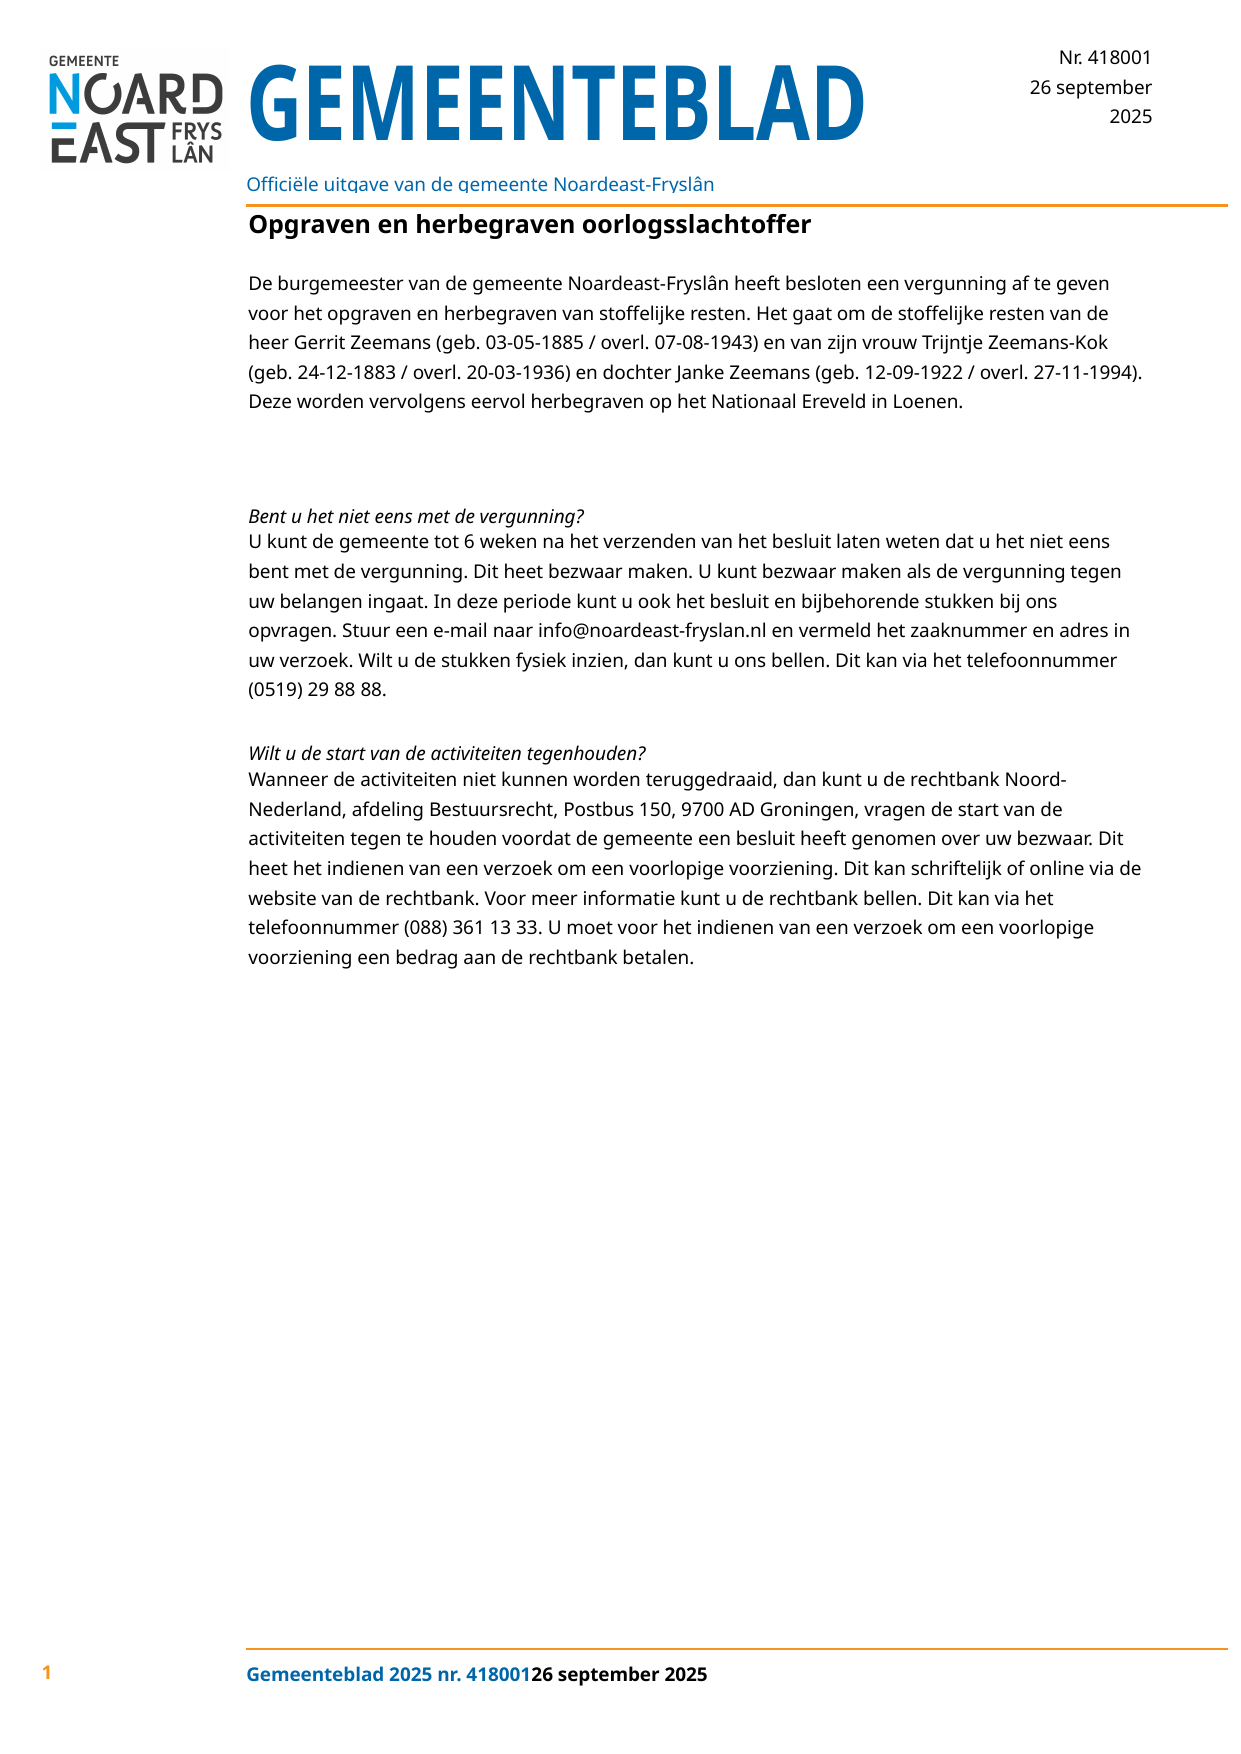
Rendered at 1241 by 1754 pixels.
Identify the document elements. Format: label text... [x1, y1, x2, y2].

text U kunt de gemeente tot 6 weken na het verzenden van het besluit laten weten dat u het niet eens bent met de vergunning. Dit heet bezwaar maken. U kunt bezwaar maken als de vergunning tegen uw belangen ingaat. In deze periode kunt u ook het besluit en bijbehorende stukken bij ons opvragen. Stuur een e-mail naar info@noardeast-fryslan.nl en vermeld het zaaknummer en adres in uw verzoek. Wilt u de stukken fysiek inzien, dan kunt u ons bellen. Dit kan via het telefoonnummer (0519) 29 88 88. [248, 529, 1152, 702]
text De burgemeester van de gemeente Noardeast-Fryslân heeft besloten een vergunning af te geven voor het opgraven en herbegraven van stoffelijke resten. Het gaat om de stoffelijke resten van de heer Gerrit Zeemans (geb. 03-05-1885 / overl. 07-08-1943) en van zijn vrouw Trijntje Zeemans-Kok (geb. 24-12-1883 / overl. 20-03-1936) en dochter Janke Zeemans (geb. 12-09-1922 / overl. 27-11-1994). Deze worden vervolgens eervol herbegraven op het Nationaal Ereveld in Loenen. [248, 270, 1152, 414]
text Wilt u de start van de activiteiten tegenhouden? [248, 741, 1152, 766]
text Bent u het niet eens met de vergunning? [248, 503, 1152, 529]
text Wanneer de activiteiten niet kunnen worden teruggedraaid, dan kunt u de rechtbank Noord-Nederland, afdeling Bestuursrecht, Postbus 150, 9700 AD Groningen, vragen de start van de activiteiten tegen te houden voordat de gemeente een besluit heeft genomen over uw bezwaar. Dit heet het indienen van een verzoek om een voorlopige voorziening. Dit kan schriftelijk of online via de website van de rechtbank. Voor meer informatie kunt u de rechtbank bellen. Dit kan via het telefoonnummer (088) 361 13 33. U moet voor het indienen van een verzoek om een voorlopige voorziening een bedrag aan de rechtbank betalen. [248, 766, 1152, 969]
text Opgraven en herbegraven oorlogsslachtoffer [248, 207, 1152, 241]
picture [41, 47, 231, 172]
